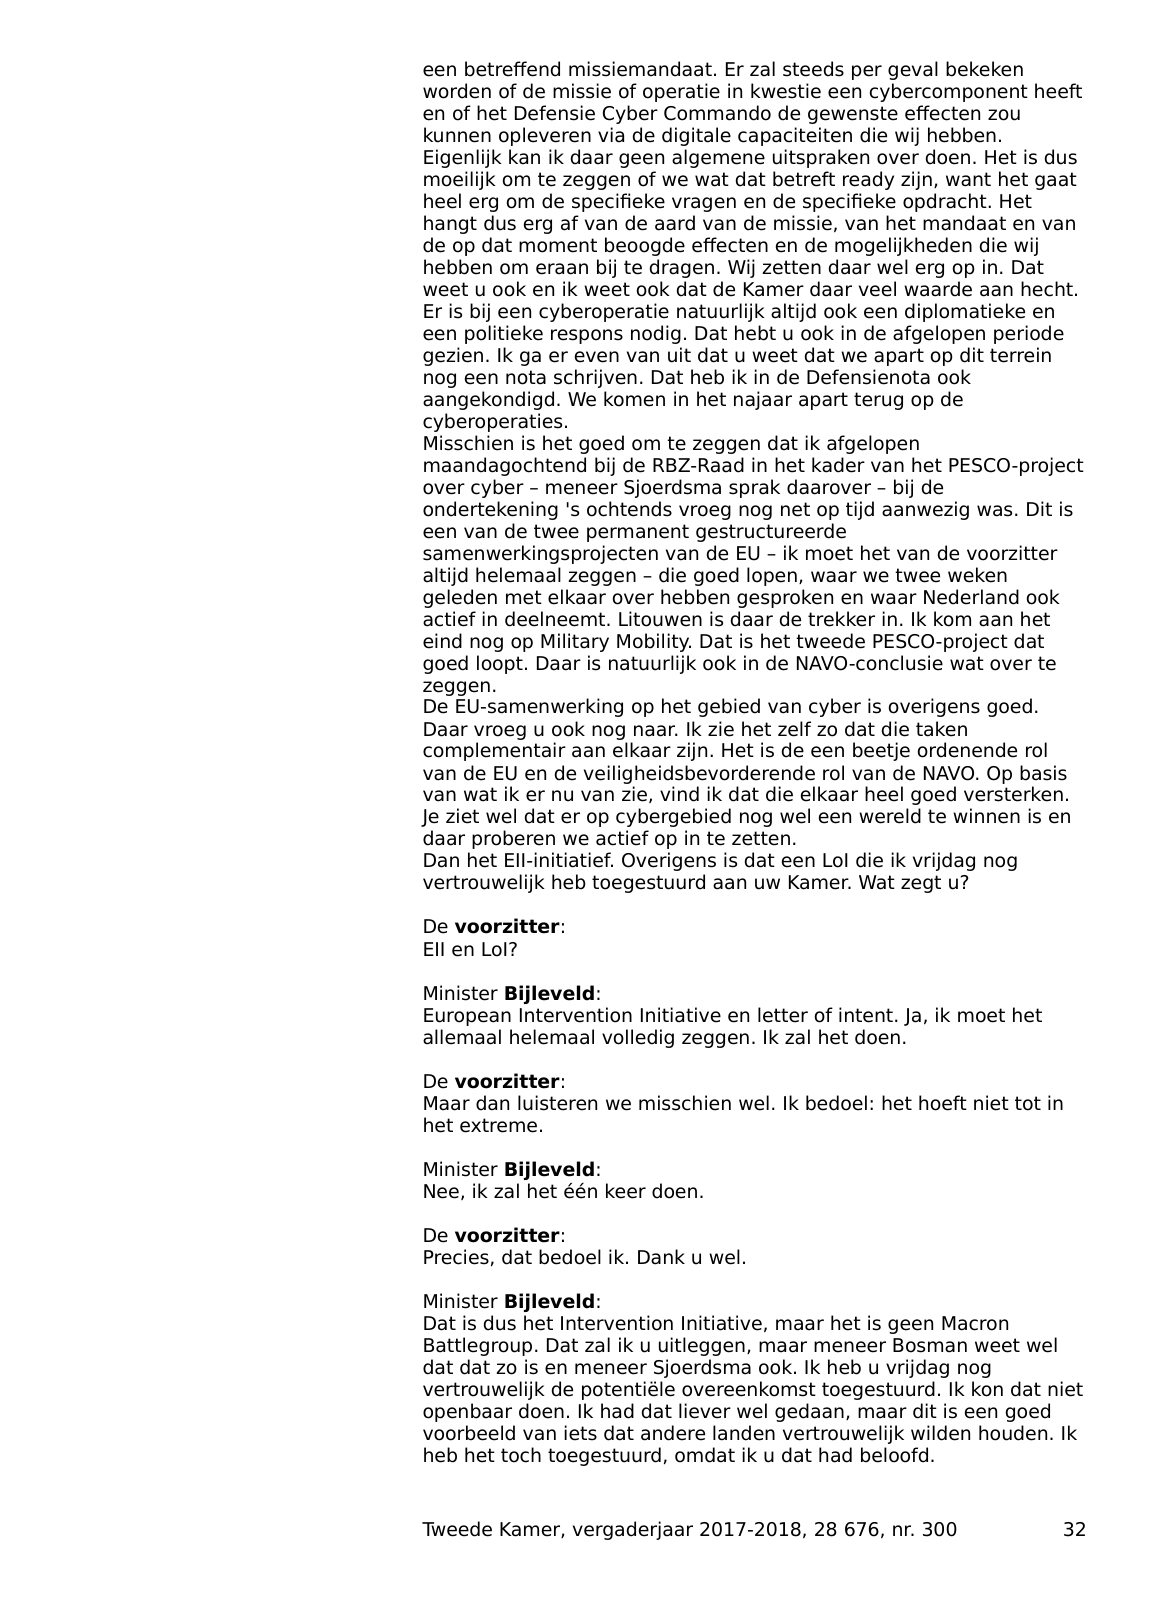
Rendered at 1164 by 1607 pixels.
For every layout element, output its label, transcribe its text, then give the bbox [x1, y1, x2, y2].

text European Intervention Initiative en letter of intent. Ja, ik moet het allemaal helemaal volledig zeggen. Ik zal het doen. [422, 1004, 1087, 1048]
text Maar dan luisteren we misschien wel. Ik bedoel: het hoeft niet tot in het extreme. [422, 1093, 1087, 1137]
text Minister Bijleveld: [422, 1159, 1087, 1181]
text Nee, ik zal het één keer doen. [422, 1181, 1087, 1203]
text Eigenlijk kan ik daar geen algemene uitspraken over doen. Het is dus moeilijk om te zeggen of we wat dat betreft ready zijn, want het gaat heel erg om de specifieke vragen en de specifieke opdracht. Het hangt dus erg af van de aard van de missie, van het mandaat en van de op dat moment beoogde effecten en de mogelijkheden die wij hebben om eraan bij te dragen. Wij zetten daar wel erg op in. Dat weet u ook en ik weet ook dat de Kamer daar veel waarde aan hecht. Er is bij een cyberoperatie natuurlijk altijd ook een diplomatieke en een politieke respons nodig. Dat hebt u ook in de afgelopen periode gezien. Ik ga er even van uit dat u weet dat we apart op dit terrein nog een nota schrijven. Dat heb ik in de Defensienota ook aangekondigd. We komen in het najaar apart terug op de cyberoperaties. [422, 147, 1087, 433]
text Minister Bijleveld: [422, 983, 1087, 1004]
text Dat is dus het Intervention Initiative, maar het is geen Macron Battlegroup. Dat zal ik u uitleggen, maar meneer Bosman weet wel dat dat zo is en meneer Sjoerdsma ook. Ik heb u vrijdag nog vertrouwelijk de potentiële overeenkomst toegestuurd. Ik kon dat niet openbaar doen. Ik had dat liever wel gedaan, maar dit is een goed voorbeeld van iets dat andere landen vertrouwelijk wilden houden. Ik heb het toch toegestuurd, omdat ik u dat had beloofd. [422, 1313, 1087, 1467]
text Dan het EII-initiatief. Overigens is dat een LoI die ik vrijdag nog vertrouwelijk heb toegestuurd aan uw Kamer. Wat zegt u? [422, 850, 1087, 894]
text De EU-samenwerking op het gebied van cyber is overigens goed. Daar vroeg u ook nog naar. Ik zie het zelf zo dat die taken complementair aan elkaar zijn. Het is de een beetje ordenende rol van de EU en de veiligheidsbevorderende rol van de NAVO. Op basis van wat ik er nu van zie, vind ik dat die elkaar heel goed versterken. Je ziet wel dat er op cybergebied nog wel een wereld te winnen is en daar proberen we actief op in te zetten. [422, 696, 1087, 850]
text De voorzitter: [422, 916, 1087, 938]
text De voorzitter: [422, 1225, 1087, 1247]
text Misschien is het goed om te zeggen dat ik afgelopen maandagochtend bij de RBZ-Raad in het kader van het PESCO-project over cyber – meneer Sjoerdsma sprak daarover – bij de ondertekening 's ochtends vroeg nog net op tijd aanwezig was. Dit is een van de twee permanent gestructureerde samenwerkingsprojecten van de EU – ik moet het van de voorzitter altijd helemaal zeggen – die goed lopen, waar we twee weken geleden met elkaar over hebben gesproken en waar Nederland ook actief in deelneemt. Litouwen is daar de trekker in. Ik kom aan het eind nog op Military Mobility. Dat is het tweede PESCO-project dat goed loopt. Daar is natuurlijk ook in de NAVO-conclusie wat over te zeggen. [422, 433, 1087, 696]
text Minister Bijleveld: [422, 1291, 1087, 1313]
text EII en LoI? [422, 938, 1087, 960]
text Precies, dat bedoel ik. Dank u wel. [422, 1247, 1087, 1269]
text De voorzitter: [422, 1071, 1087, 1093]
text een betreffend missiemandaat. Er zal steeds per geval bekeken worden of de missie of operatie in kwestie een cybercomponent heeft en of het Defensie Cyber Commando de gewenste effecten zou kunnen opleveren via de digitale capaciteiten die wij hebben. [422, 59, 1087, 147]
